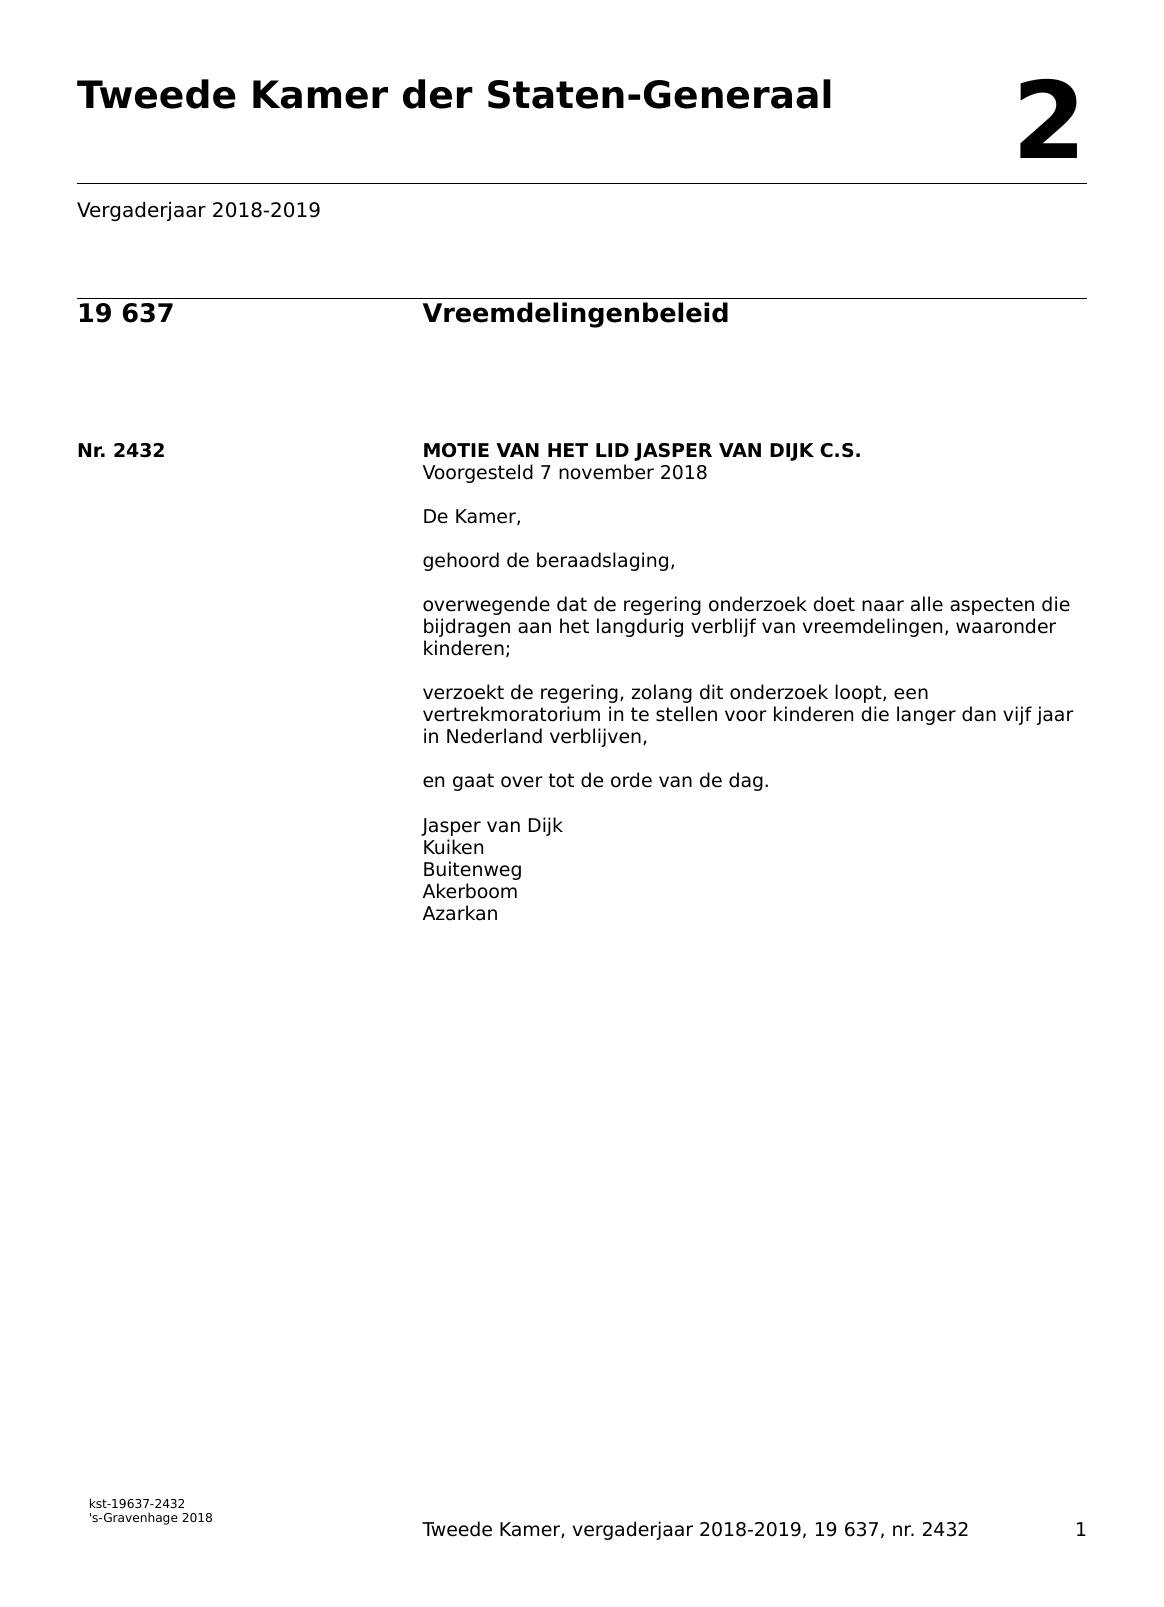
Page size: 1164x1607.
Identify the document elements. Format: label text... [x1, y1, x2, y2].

subtitle 19 637 Vreemdelingenbeleid [77, 299, 1087, 329]
text Buitenweg [422, 858, 1087, 881]
subtitle Nr. 2432 MOTIE VAN HET LID JASPER VAN DIJK C.S. [77, 440, 1087, 462]
text Akerboom [422, 881, 1087, 902]
text Azarkan [422, 902, 1087, 924]
table_cell Vergaderjaar 2018-2019 [77, 184, 1087, 298]
text De Kamer, [422, 506, 1087, 528]
text en gaat over tot de orde van de dag. [422, 770, 1087, 792]
text Jasper van Dijk [422, 814, 1087, 837]
text gehoord de beraadslaging, [422, 550, 1087, 572]
text overwegende dat de regering onderzoek doet naar alle aspecten die bijdragen aan het langdurig verblijf van vreemdelingen, waaronder kinderen; [422, 594, 1087, 660]
text Voorgesteld 7 november 2018 [422, 462, 1087, 484]
text verzoekt de regering, zolang dit onderzoek loopt, een vertrekmoratorium in te stellen voor kinderen die langer dan vijf jaar in Nederland verblijven, [422, 682, 1087, 748]
text Kuiken [422, 837, 1087, 858]
text kst-19637-2432 [88, 1497, 323, 1511]
text 's-Gravenhage 2018 [88, 1511, 323, 1525]
table_header 2 [886, 59, 1087, 183]
table_header Tweede Kamer der Staten-Generaal [77, 59, 886, 183]
